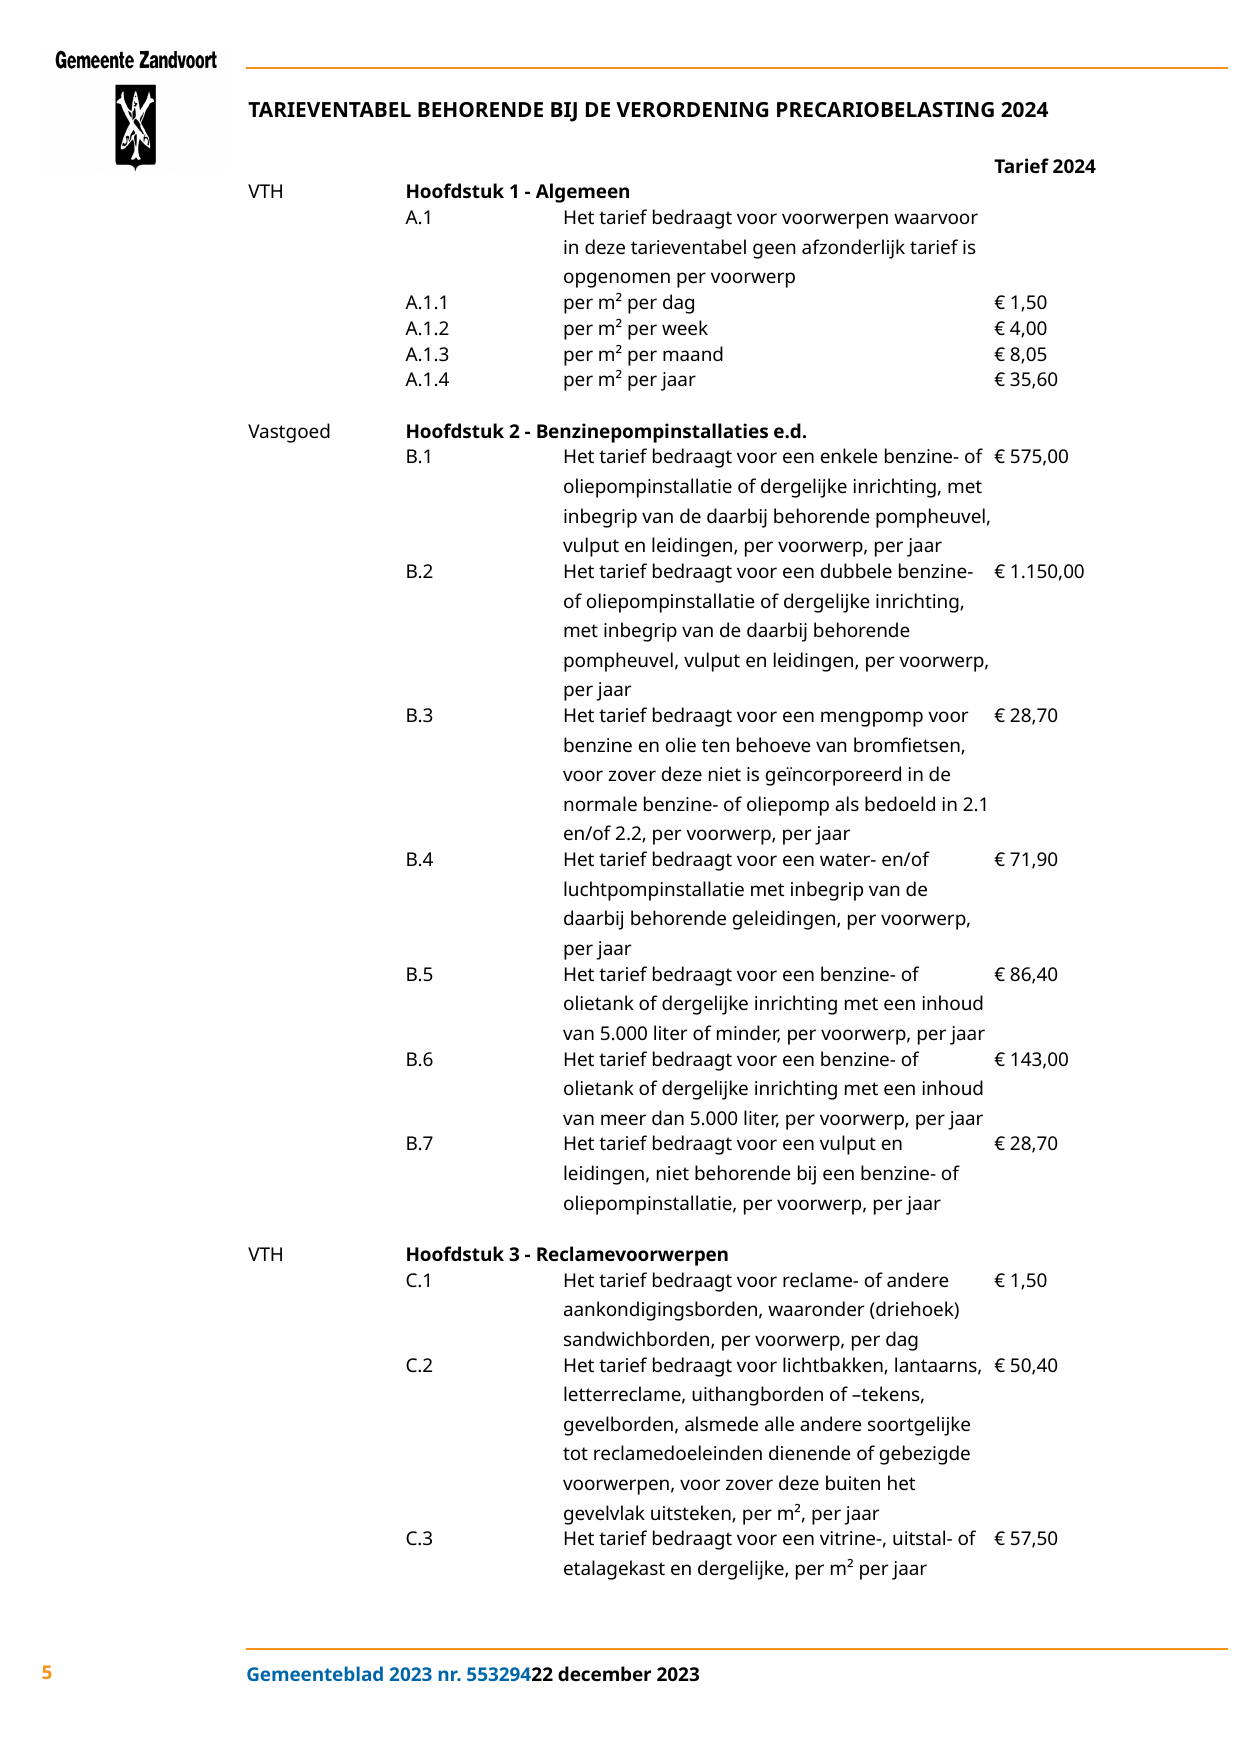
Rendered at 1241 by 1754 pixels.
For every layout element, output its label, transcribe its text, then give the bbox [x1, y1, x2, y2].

table_cell B.2 [405, 558, 563, 702]
table_cell B.7 [405, 1131, 563, 1216]
table_cell [994, 205, 1152, 289]
table_cell A.1.2 [405, 315, 563, 341]
table_cell Het tarief bedraagt voor een benzine- of olietank of dergelijke inrichting met een inhoud van meer dan 5.000 liter, per voorwerp, per jaar [563, 1046, 994, 1131]
text TARIEVENTABEL BEHORENDE BIJ DE VERORDENING PRECARIOBELASTING 2024 [248, 95, 1152, 123]
table_cell € 8,05 [994, 341, 1152, 367]
table_cell [248, 1581, 405, 1607]
table_cell [994, 179, 1152, 204]
table_cell B.3 [405, 702, 563, 846]
table_cell [405, 1581, 563, 1607]
table_cell € 143,00 [994, 1046, 1152, 1131]
table_cell Het tarief bedraagt voor een dubbele benzine- of oliepompinstallatie of dergelijke inrichting, met inbegrip van de daarbij behorende pompheuvel, vulput en leidingen, per voorwerp, per jaar [563, 558, 994, 702]
table_cell B.1 [405, 444, 563, 558]
table_cell B.6 [405, 1046, 563, 1131]
table_cell VTH [248, 1241, 405, 1267]
table_cell Het tarief bedraagt voor een mengpomp voor benzine en olie ten behoeve van bromfietsen, voor zover deze niet is geïncorporeerd in de normale benzine- of oliepomp als bedoeld in 2.1 en/of 2.2, per voorwerp, per jaar [563, 702, 994, 846]
table_cell [994, 1216, 1152, 1241]
table_cell Het tarief bedraagt voor een enkele benzine- of oliepompinstallatie of dergelijke inrichting, met inbegrip van de daarbij behorende pompheuvel, vulput en leidingen, per voorwerp, per jaar [563, 444, 994, 558]
table_cell € 1.150,00 [994, 558, 1152, 702]
picture [41, 47, 231, 172]
table_cell B.4 [405, 846, 563, 961]
table_cell € 35,60 [994, 367, 1152, 392]
table_cell [248, 289, 405, 315]
table_cell [248, 1046, 405, 1131]
table_cell [248, 315, 405, 341]
table_cell [405, 392, 563, 418]
table_cell [248, 444, 405, 558]
table_cell [994, 1581, 1152, 1607]
table_cell [563, 1581, 994, 1607]
table_cell Het tarief bedraagt voor een vulput en leidingen, niet behorende bij een benzine- of oliepompinstallatie, per voorwerp, per jaar [563, 1131, 994, 1216]
table_cell [248, 341, 405, 367]
table_cell Hoofdstuk 1 - Algemeen [405, 179, 994, 204]
table_cell C.2 [405, 1352, 563, 1526]
table_cell [248, 205, 405, 289]
table_cell € 71,90 [994, 846, 1152, 961]
table_cell [405, 1216, 563, 1241]
table_cell per m² per maand [563, 341, 994, 367]
table_cell Hoofdstuk 3 - Reclamevoorwerpen [405, 1241, 994, 1267]
table_cell € 1,50 [994, 1267, 1152, 1352]
table_cell [994, 1241, 1152, 1267]
table_cell per m² per jaar [563, 367, 994, 392]
table_cell Vastgoed [248, 418, 405, 444]
table_cell [248, 846, 405, 961]
table_cell per m² per dag [563, 289, 994, 315]
table_header [405, 153, 563, 179]
table_cell [248, 702, 405, 846]
table_cell [994, 418, 1152, 444]
table_cell € 57,50 [994, 1526, 1152, 1581]
table_cell [248, 1131, 405, 1216]
table_cell C.1 [405, 1267, 563, 1352]
table_cell [994, 392, 1152, 418]
table_cell [248, 961, 405, 1046]
table_cell per m² per week [563, 315, 994, 341]
table_cell A.1.3 [405, 341, 563, 367]
table_cell [248, 1352, 405, 1526]
table_cell A.1.1 [405, 289, 563, 315]
table_cell [248, 558, 405, 702]
table_cell Het tarief bedraagt voor lichtbakken, lantaarns, letterreclame, uithangborden of –tekens, gevelborden, alsmede alle andere soortgelijke tot reclamedoeleinden dienende of gebezigde voorwerpen, voor zover deze buiten het gevelvlak uitsteken, per m², per jaar [563, 1352, 994, 1526]
table_cell [248, 1216, 405, 1241]
table_cell € 575,00 [994, 444, 1152, 558]
table_cell [248, 1267, 405, 1352]
table_cell Het tarief bedraagt voor reclame- of andere aankondigingsborden, waaronder (driehoek) sandwichborden, per voorwerp, per dag [563, 1267, 994, 1352]
table_cell Het tarief bedraagt voor een benzine- of olietank of dergelijke inrichting met een inhoud van 5.000 liter of minder, per voorwerp, per jaar [563, 961, 994, 1046]
table_cell [248, 1526, 405, 1581]
table_cell [563, 1216, 994, 1241]
table_cell A.1.4 [405, 367, 563, 392]
table_cell € 50,40 [994, 1352, 1152, 1526]
table_cell [563, 392, 994, 418]
table_cell [248, 367, 405, 392]
table_cell [248, 392, 405, 418]
table_cell Het tarief bedraagt voor een water- en/of luchtpompinstallatie met inbegrip van de daarbij behorende geleidingen, per voorwerp, per jaar [563, 846, 994, 961]
table_cell B.5 [405, 961, 563, 1046]
table_cell VTH [248, 179, 405, 204]
table_cell € 86,40 [994, 961, 1152, 1046]
table_cell Hoofdstuk 2 - Benzinepompinstallaties e.d. [405, 418, 994, 444]
table_cell € 28,70 [994, 702, 1152, 846]
table_cell € 1,50 [994, 289, 1152, 315]
table_cell € 4,00 [994, 315, 1152, 341]
table_cell C.3 [405, 1526, 563, 1581]
table_cell € 28,70 [994, 1131, 1152, 1216]
table_cell Het tarief bedraagt voor een vitrine-, uitstal- of etalagekast en dergelijke, per m² per jaar [563, 1526, 994, 1581]
table_header [563, 153, 994, 179]
table_cell Het tarief bedraagt voor voorwerpen waarvoor in deze tarieventabel geen afzonderlijk tarief is opgenomen per voorwerp [563, 205, 994, 289]
table_cell A.1 [405, 205, 563, 289]
table_header Tarief 2024 [994, 153, 1152, 179]
table_header [248, 153, 405, 179]
